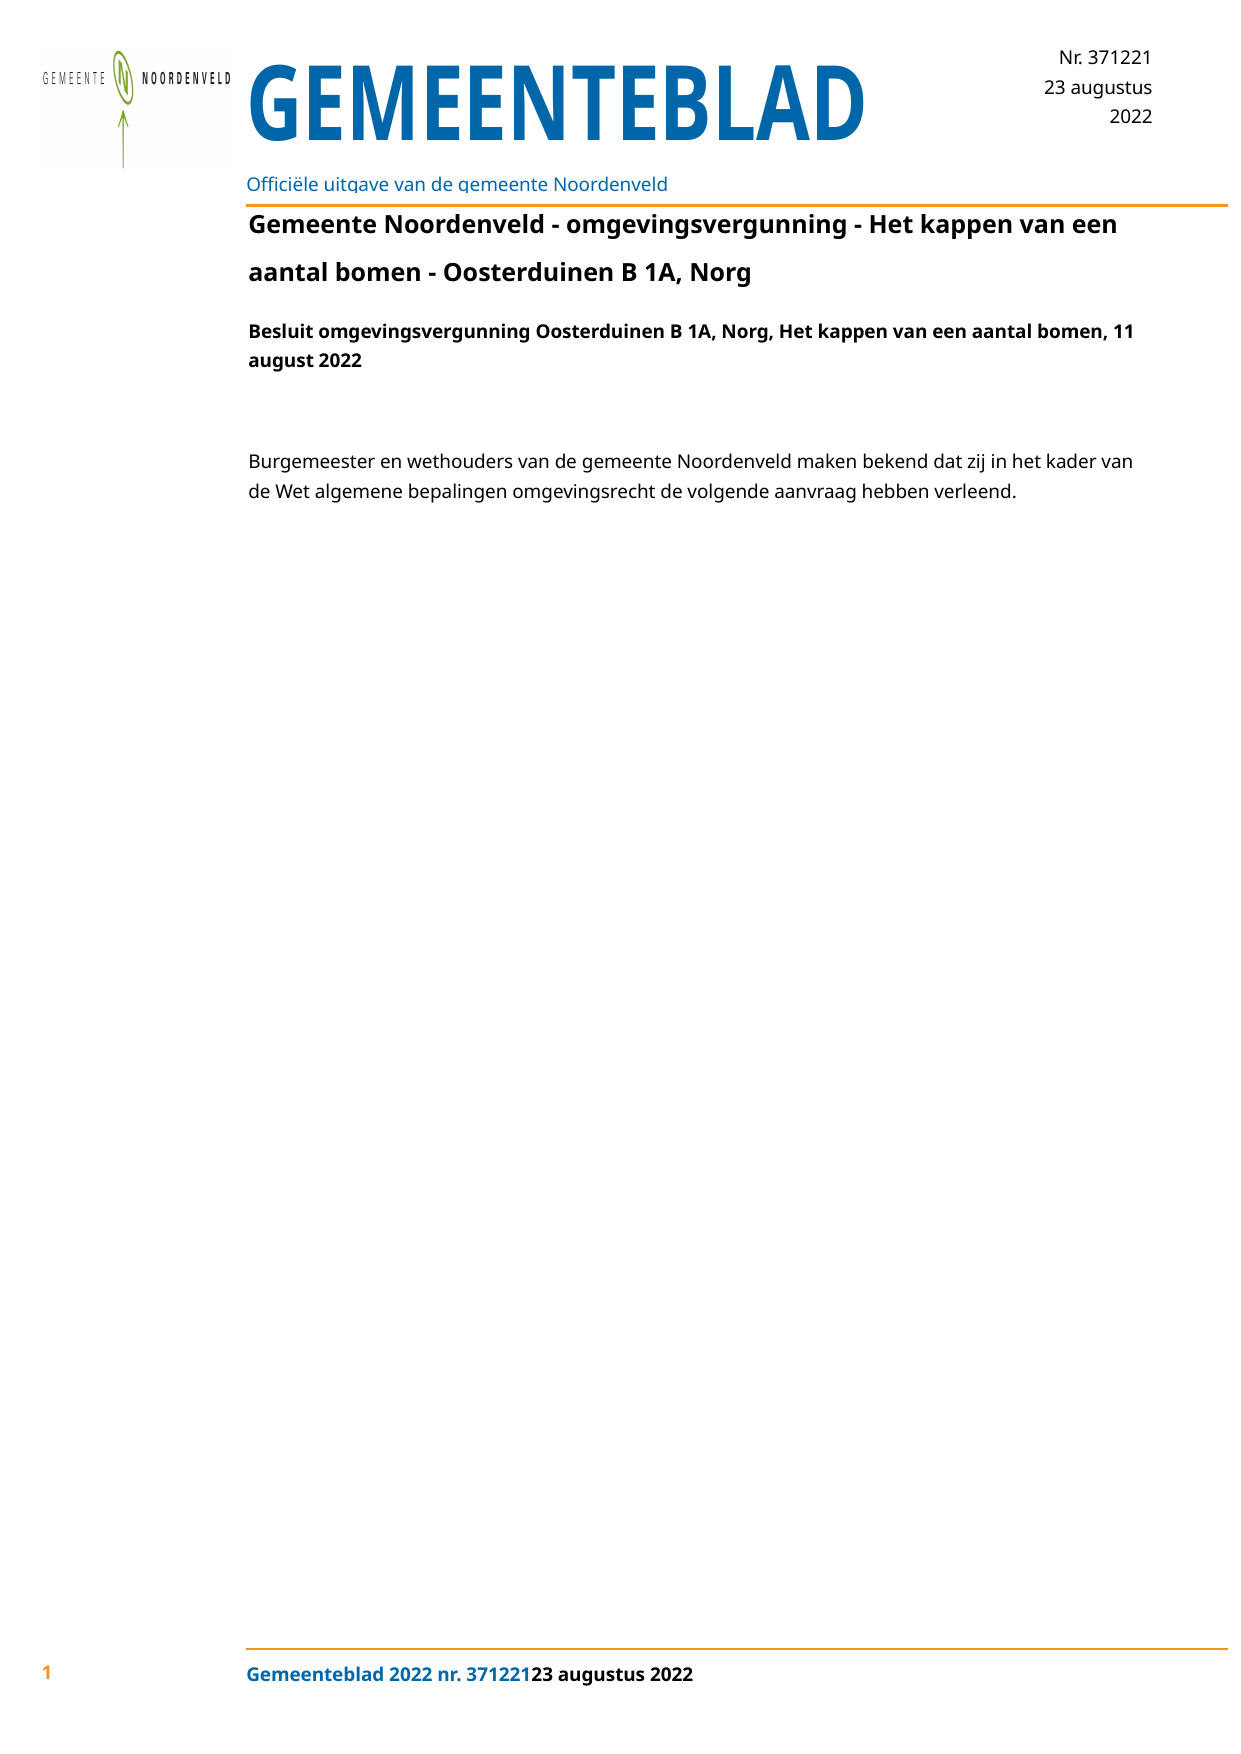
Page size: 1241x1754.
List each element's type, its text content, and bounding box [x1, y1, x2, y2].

text Burgemeester en wethouders van de gemeente Noordenveld maken bekend dat zij in het kader van de Wet algemene bepalingen omgevingsrecht de volgende aanvraag hebben verleend. [248, 448, 1152, 504]
text Gemeente Noordenveld - omgevingsvergunning - Het kappen van een aantal bomen - Oosterduinen B 1A, Norg [248, 207, 1152, 288]
picture [41, 47, 231, 172]
text Besluit omgevingsvergunning Oosterduinen B 1A, Norg, Het kappen van een aantal bomen, 11 august 2022 [248, 318, 1152, 373]
